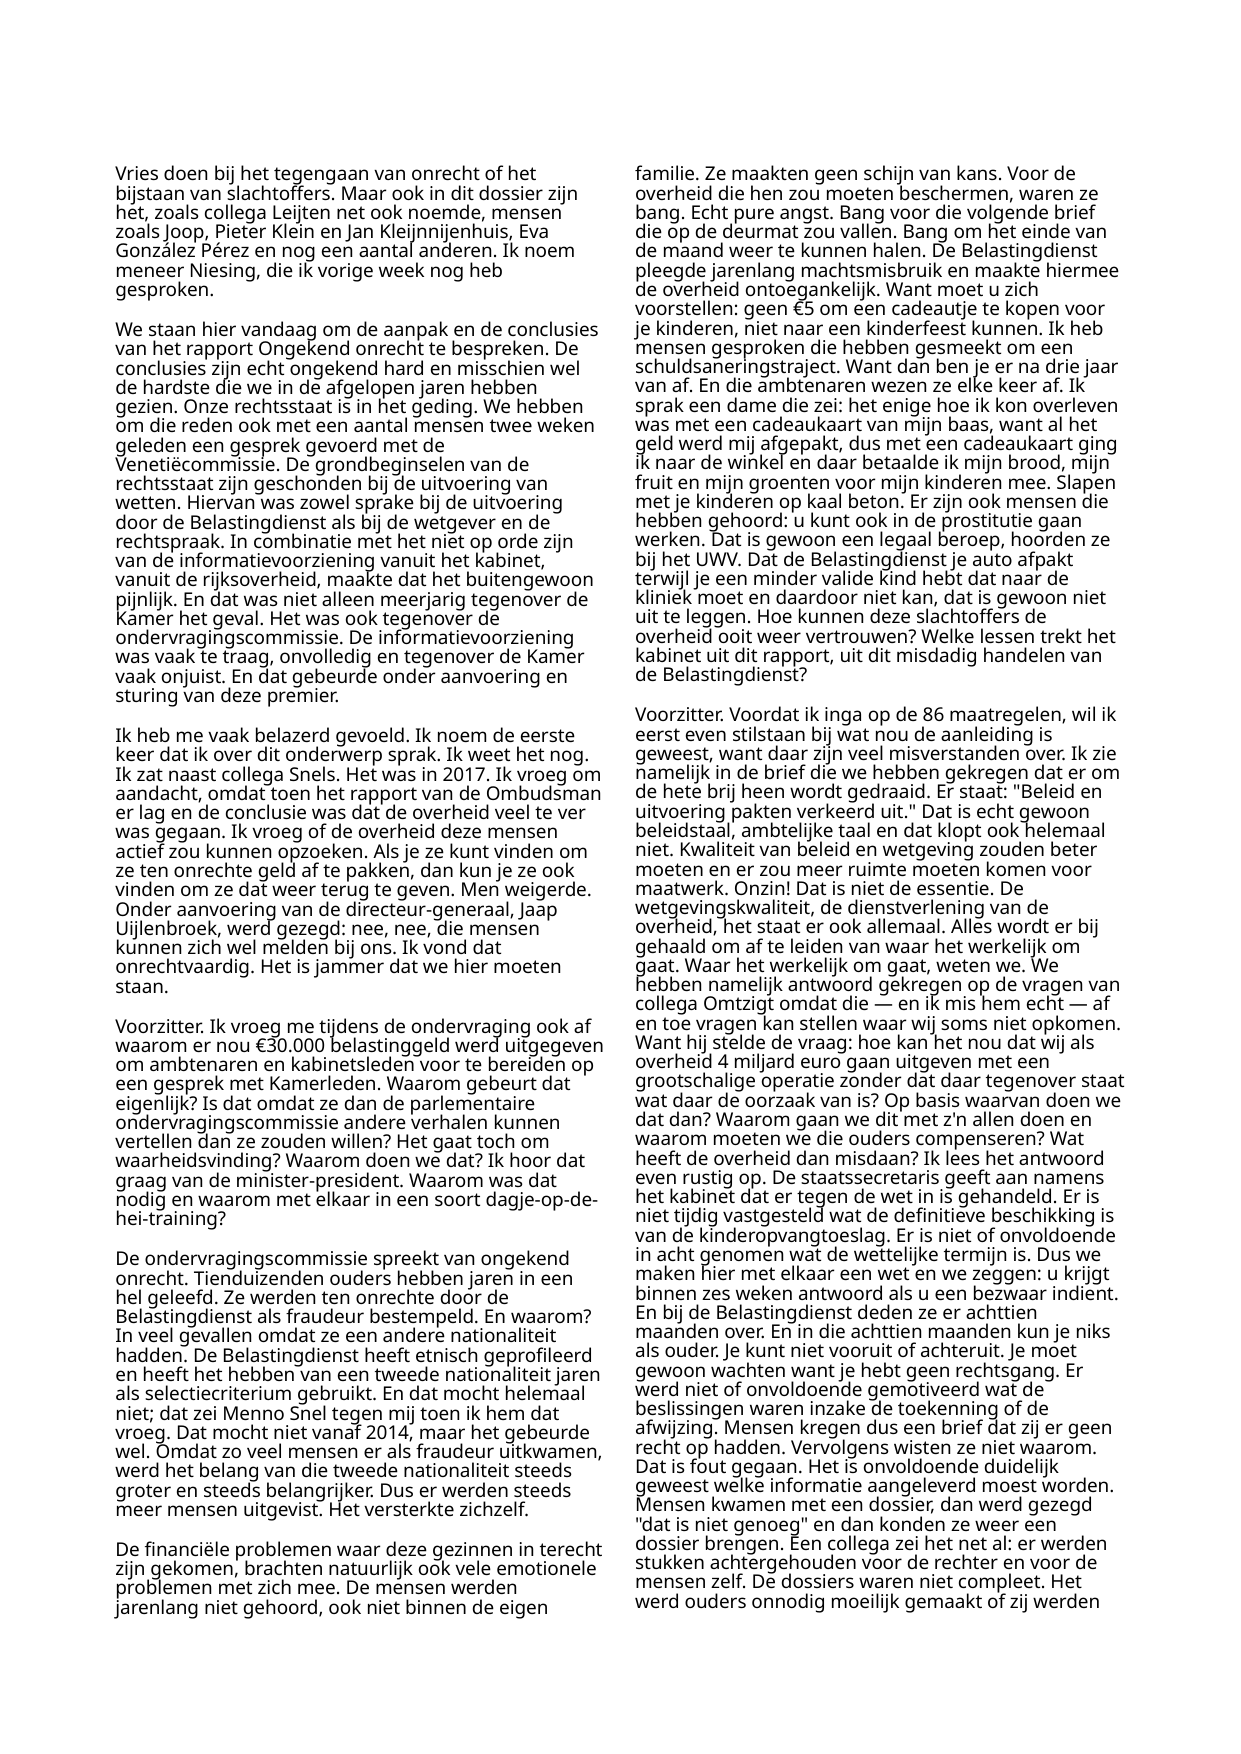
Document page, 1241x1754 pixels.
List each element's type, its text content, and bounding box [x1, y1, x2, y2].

text familie. Ze maakten geen schijn van kans. Voor de overheid die hen zou moeten beschermen, waren ze bang. Echt pure angst. Bang voor die volgende brief die op de deurmat zou vallen. Bang om het einde van de maand weer te kunnen halen. De Belastingdienst pleegde jarenlang machtsmisbruik en maakte hiermee de overheid ontoegankelijk. Want moet u zich voorstellen: geen €5 om een cadeautje te kopen voor je kinderen, niet naar een kinderfeest kunnen. Ik heb mensen gesproken die hebben gesmeekt om een schuldsaneringstraject. Want dan ben je er na drie jaar van af. En die ambtenaren wezen ze elke keer af. Ik sprak een dame die zei: het enige hoe ik kon overleven was met een cadeaukaart van mijn baas, want al het geld werd mij afgepakt, dus met een cadeaukaart ging ik naar de winkel en daar betaalde ik mijn brood, mijn fruit en mijn groenten voor mijn kinderen mee. Slapen met je kinderen op kaal beton. Er zijn ook mensen die hebben gehoord: u kunt ook in de prostitutie gaan werken. Dat is gewoon een legaal beroep, hoorden ze bij het UWV. Dat de Belastingdienst je auto afpakt terwijl je een minder valide kind hebt dat naar de kliniek moet en daardoor niet kan, dat is gewoon niet uit te leggen. Hoe kunnen deze slachtoffers de overheid ooit weer vertrouwen? Welke lessen trekt het kabinet uit dit rapport, uit dit misdadig handelen van de Belastingdienst? [635, 165, 1125, 686]
text Voorzitter. Ik vroeg me tijdens de ondervraging ook af waarom er nou €30.000 belastinggeld werd uitgegeven om ambtenaren en kabinetsleden voor te bereiden op een gesprek met Kamerleden. Waarom gebeurt dat eigenlijk? Is dat omdat ze dan de parlementaire ondervragingscommissie andere verhalen kunnen vertellen dan ze zouden willen? Het gaat toch om waarheidsvinding? Waarom doen we dat? Ik hoor dat graag van de minister-president. Waarom was dat nodig en waarom met elkaar in een soort dagje-op-de-hei-training? [115, 1018, 605, 1229]
text Ik heb me vaak belazerd gevoeld. Ik noem de eerste keer dat ik over dit onderwerp sprak. Ik weet het nog. Ik zat naast collega Snels. Het was in 2017. Ik vroeg om aandacht, omdat toen het rapport van de Ombudsman er lag en de conclusie was dat de overheid veel te ver was gegaan. Ik vroeg of de overheid deze mensen actief zou kunnen opzoeken. Als je ze kunt vinden om ze ten onrechte geld af te pakken, dan kun je ze ook vinden om ze dat weer terug te geven. Men weigerde. Onder aanvoering van de directeur-generaal, Jaap Uijlenbroek, werd gezegd: nee, nee, die mensen kunnen zich wel melden bij ons. Ik vond dat onrechtvaardig. Het is jammer dat we hier moeten staan. [115, 727, 605, 997]
text Voorzitter. Voordat ik inga op de 86 maatregelen, wil ik eerst even stilstaan bij wat nou de aanleiding is geweest, want daar zijn veel misverstanden over. Ik zie namelijk in de brief die we hebben gekregen dat er om de hete brij heen wordt gedraaid. Er staat: "Beleid en uitvoering pakten verkeerd uit." Dat is echt gewoon beleidstaal, ambtelijke taal en dat klopt ook helemaal niet. Kwaliteit van beleid en wetgeving zouden beter moeten en er zou meer ruimte moeten komen voor maatwerk. Onzin! Dat is niet de essentie. De wetgevingskwaliteit, de dienstverlening van de overheid, het staat er ook allemaal. Alles wordt er bij gehaald om af te leiden van waar het werkelijk om gaat. Waar het werkelijk om gaat, weten we. We hebben namelijk antwoord gekregen op de vragen van collega Omtzigt omdat die — en ik mis hem echt — af en toe vragen kan stellen waar wij soms niet opkomen. Want hij stelde de vraag: hoe kan het nou dat wij als overheid 4 miljard euro gaan uitgeven met een grootschalige operatie zonder dat daar tegenover staat wat daar de oorzaak van is? Op basis waarvan doen we dat dan? Waarom gaan we dit met z'n allen doen en waarom moeten we die ouders compenseren? Wat heeft de overheid dan misdaan? Ik lees het antwoord even rustig op. De staatssecretaris geeft aan namens het kabinet dat er tegen de wet in is gehandeld. Er is niet tijdig vastgesteld wat de definitieve beschikking is van de kinderopvangtoeslag. Er is niet of onvoldoende in acht genomen wat de wettelijke termijn is. Dus we maken hier met elkaar een wet en we zeggen: u krijgt binnen zes weken antwoord als u een bezwaar indient. En bij de Belastingdienst deden ze er achttien maanden over. En in die achttien maanden kun je niks als ouder. Je kunt niet vooruit of achteruit. Je moet gewoon wachten want je hebt geen rechtsgang. Er werd niet of onvoldoende gemotiveerd wat de beslissingen waren inzake de toekenning of de afwijzing. Mensen kregen dus een brief dat zij er geen recht op hadden. Vervolgens wisten ze niet waarom. Dat is fout gegaan. Het is onvoldoende duidelijk geweest welke informatie aangeleverd moest worden. Mensen kwamen met een dossier, dan werd gezegd "dat is niet genoeg" en dan konden ze weer een dossier brengen. Een collega zei het net al: er werden stukken achtergehouden voor de rechter en voor de mensen zelf. De dossiers waren niet compleet. Het werd ouders onnodig moeilijk gemaakt of zij werden [635, 706, 1125, 1612]
text Vries doen bij het tegengaan van onrecht of het bijstaan van slachtoffers. Maar ook in dit dossier zijn het, zoals collega Leijten net ook noemde, mensen zoals Joop, Pieter Klein en Jan Kleijnnijenhuis, Eva González Pérez en nog een aantal anderen. Ik noem meneer Niesing, die ik vorige week nog heb gesproken. [115, 165, 605, 300]
text De ondervragingscommissie spreekt van ongekend onrecht. Tienduizenden ouders hebben jaren in een hel geleefd. Ze werden ten onrechte door de Belastingdienst als fraudeur bestempeld. En waarom? In veel gevallen omdat ze een andere nationaliteit hadden. De Belastingdienst heeft etnisch geprofileerd en heeft het hebben van een tweede nationaliteit jaren als selectiecriterium gebruikt. En dat mocht helemaal niet; dat zei Menno Snel tegen mij toen ik hem dat vroeg. Dat mocht niet vanaf 2014, maar het gebeurde wel. Omdat zo veel mensen er als fraudeur uitkwamen, werd het belang van die tweede nationaliteit steeds groter en steeds belangrijker. Dus er werden steeds meer mensen uitgevist. Het versterkte zichzelf. [115, 1250, 605, 1520]
text De financiële problemen waar deze gezinnen in terecht zijn gekomen, brachten natuurlijk ook vele emotionele problemen met zich mee. De mensen werden jarenlang niet gehoord, ook niet binnen de eigen [115, 1541, 605, 1618]
text We staan hier vandaag om de aanpak en de conclusies van het rapport Ongekend onrecht te bespreken. De conclusies zijn echt ongekend hard en misschien wel de hardste die we in de afgelopen jaren hebben gezien. Onze rechtsstaat is in het geding. We hebben om die reden ook met een aantal mensen twee weken geleden een gesprek gevoerd met de Venetiëcommissie. De grondbeginselen van de rechtsstaat zijn geschonden bij de uitvoering van wetten. Hiervan was zowel sprake bij de uitvoering door de Belastingdienst als bij de wetgever en de rechtspraak. In combinatie met het niet op orde zijn van de informatievoorziening vanuit het kabinet, vanuit de rijksoverheid, maakte dat het buitengewoon pijnlijk. En dat was niet alleen meerjarig tegenover de Kamer het geval. Het was ook tegenover de ondervragingscommissie. De informatievoorziening was vaak te traag, onvolledig en tegenover de Kamer vaak onjuist. En dat gebeurde onder aanvoering en sturing van deze premier. [115, 321, 605, 706]
